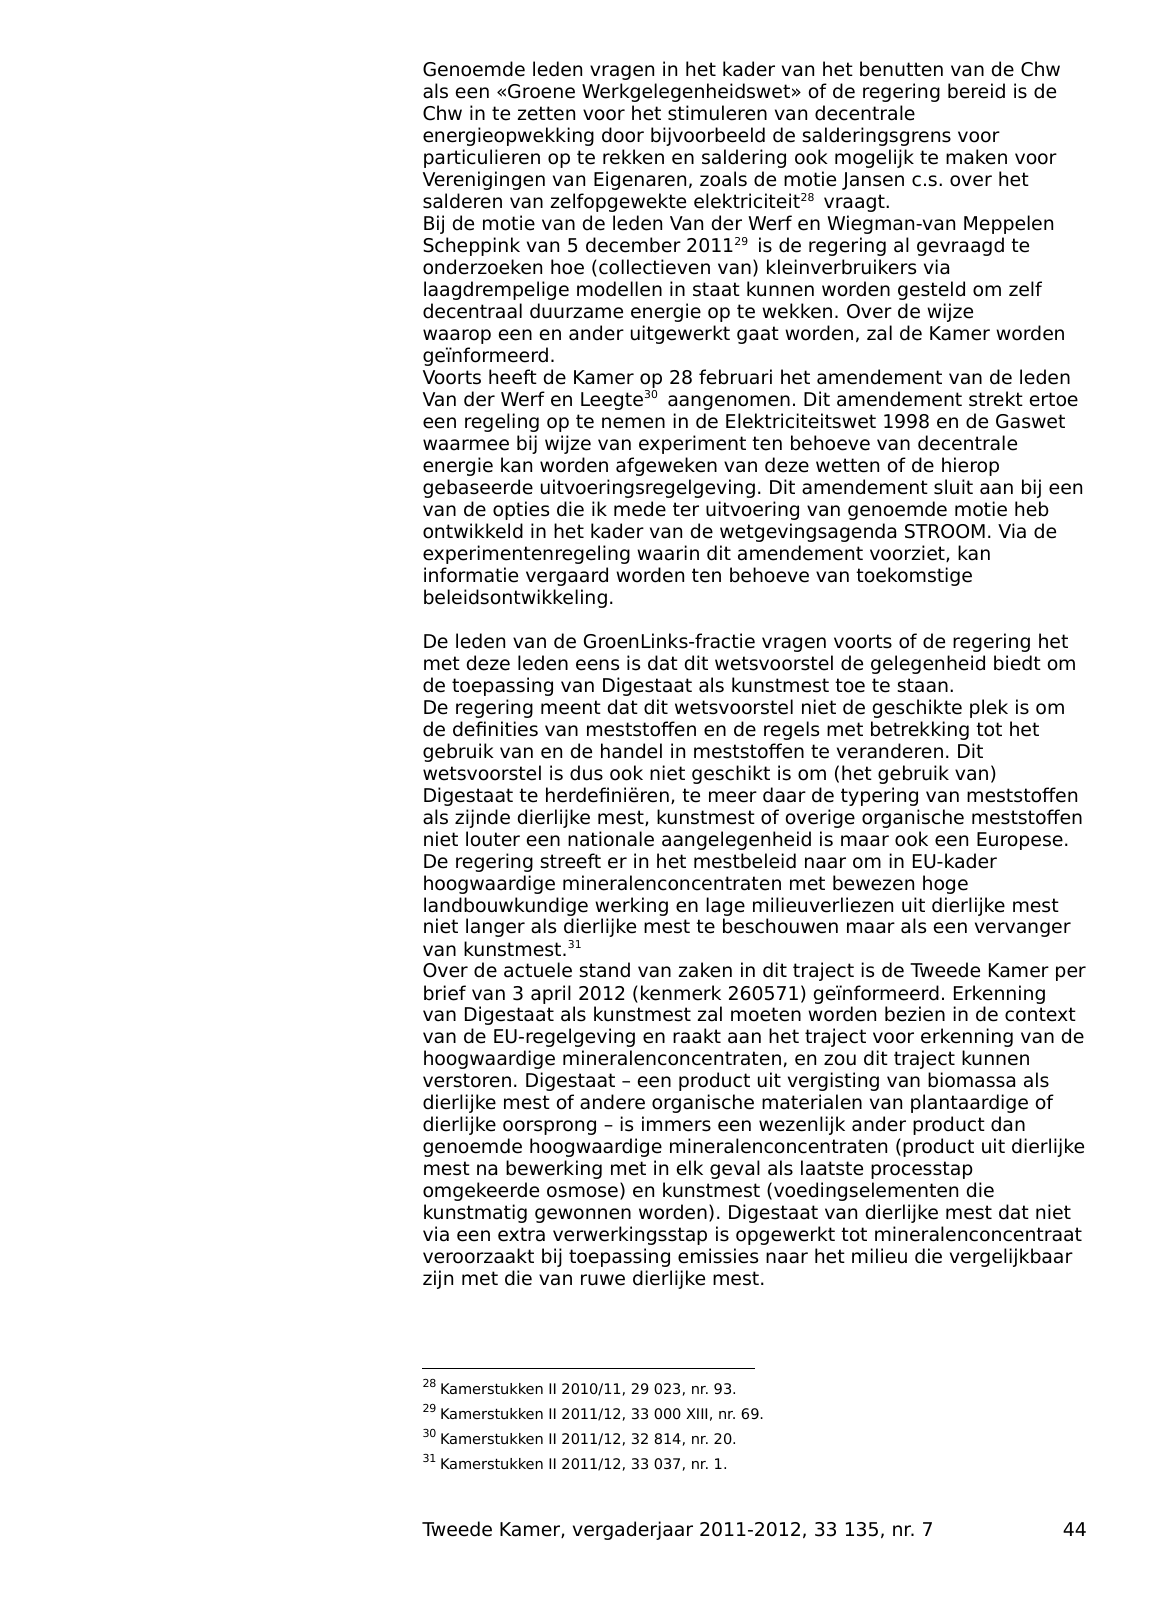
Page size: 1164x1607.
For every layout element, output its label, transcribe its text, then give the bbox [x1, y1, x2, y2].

text Kamerstukken II 2011/12, 33 000 XIII, nr. 69. [422, 1402, 1087, 1424]
text Kamerstukken II 2011/12, 33 037, nr. 1. [422, 1452, 1087, 1474]
text Over de actuele stand van zaken in dit traject is de Tweede Kamer per brief van 3 april 2012 (kenmerk 260571) geïnformeerd. Erkenning van Digestaat als kunstmest zal moeten worden bezien in de context van de EU-regelgeving en raakt aan het traject voor erkenning van de hoogwaardige mineralenconcentraten, en zou dit traject kunnen verstoren. Digestaat – een product uit vergisting van biomassa als dierlijke mest of andere organische materialen van plantaardige of dierlijke oorsprong – is immers een wezenlijk ander product dan genoemde hoogwaardige mineralenconcentraten (product uit dierlijke mest na bewerking met in elk geval als laatste processtap omgekeerde osmose) en kunstmest (voedingselementen die kunstmatig gewonnen worden). Digestaat van dierlijke mest dat niet via een extra verwerkingsstap is opgewerkt tot mineralenconcentraat veroorzaakt bij toepassing emissies naar het milieu die vergelijkbaar zijn met die van ruwe dierlijke mest. [422, 960, 1087, 1290]
text Kamerstukken II 2010/11, 29 023, nr. 93. [422, 1377, 1087, 1399]
text Voorts heeft de Kamer op 28 februari het amendement van de leden Van der Werf en Leegte aangenomen. Dit amendement strekt ertoe een regeling op te nemen in de Elektriciteitswet 1998 en de Gaswet waarmee bij wijze van experiment ten behoeve van decentrale energie kan worden afgeweken van deze wetten of de hierop gebaseerde uitvoeringsregelgeving. Dit amendement sluit aan bij een van de opties die ik mede ter uitvoering van genoemde motie heb ontwikkeld in het kader van de wetgevingsagenda STROOM. Via de experimentenregeling waarin dit amendement voorziet, kan informatie vergaard worden ten behoeve van toekomstige beleidsontwikkeling. [422, 367, 1087, 608]
text Genoemde leden vragen in het kader van het benutten van de Chw als een «Groene Werkgelegenheidswet» of de regering bereid is de Chw in te zetten voor het stimuleren van decentrale energieopwekking door bijvoorbeeld de salderingsgrens voor particulieren op te rekken en saldering ook mogelijk te maken voor Verenigingen van Eigenaren, zoals de motie Jansen c.s. over het salderen van zelfopgewekte elektriciteit vraagt. [422, 59, 1087, 213]
text Bij de motie van de leden Van der Werf en Wiegman-van Meppelen Scheppink van 5 december 2011 is de regering al gevraagd te onderzoeken hoe (collectieven van) kleinverbruikers via laagdrempelige modellen in staat kunnen worden gesteld om zelf decentraal duurzame energie op te wekken. Over de wijze waarop een en ander uitgewerkt gaat worden, zal de Kamer worden geïnformeerd. [422, 213, 1087, 367]
text De regering meent dat dit wetsvoorstel niet de geschikte plek is om de definities van meststoffen en de regels met betrekking tot het gebruik van en de handel in meststoffen te veranderen. Dit wetsvoorstel is dus ook niet geschikt is om (het gebruik van) Digestaat te herdefiniëren, te meer daar de typering van meststoffen als zijnde dierlijke mest, kunstmest of overige organische meststoffen niet louter een nationale aangelegenheid is maar ook een Europese. De regering streeft er in het mestbeleid naar om in EU-kader hoogwaardige mineralenconcentraten met bewezen hoge landbouwkundige werking en lage milieuverliezen uit dierlijke mest niet langer als dierlijke mest te beschouwen maar als een vervanger van kunstmest. [422, 697, 1087, 960]
text De leden van de GroenLinks-fractie vragen voorts of de regering het met deze leden eens is dat dit wetsvoorstel de gelegenheid biedt om de toepassing van Digestaat als kunstmest toe te staan. [422, 631, 1087, 697]
text Kamerstukken II 2011/12, 32 814, nr. 20. [422, 1427, 1087, 1449]
